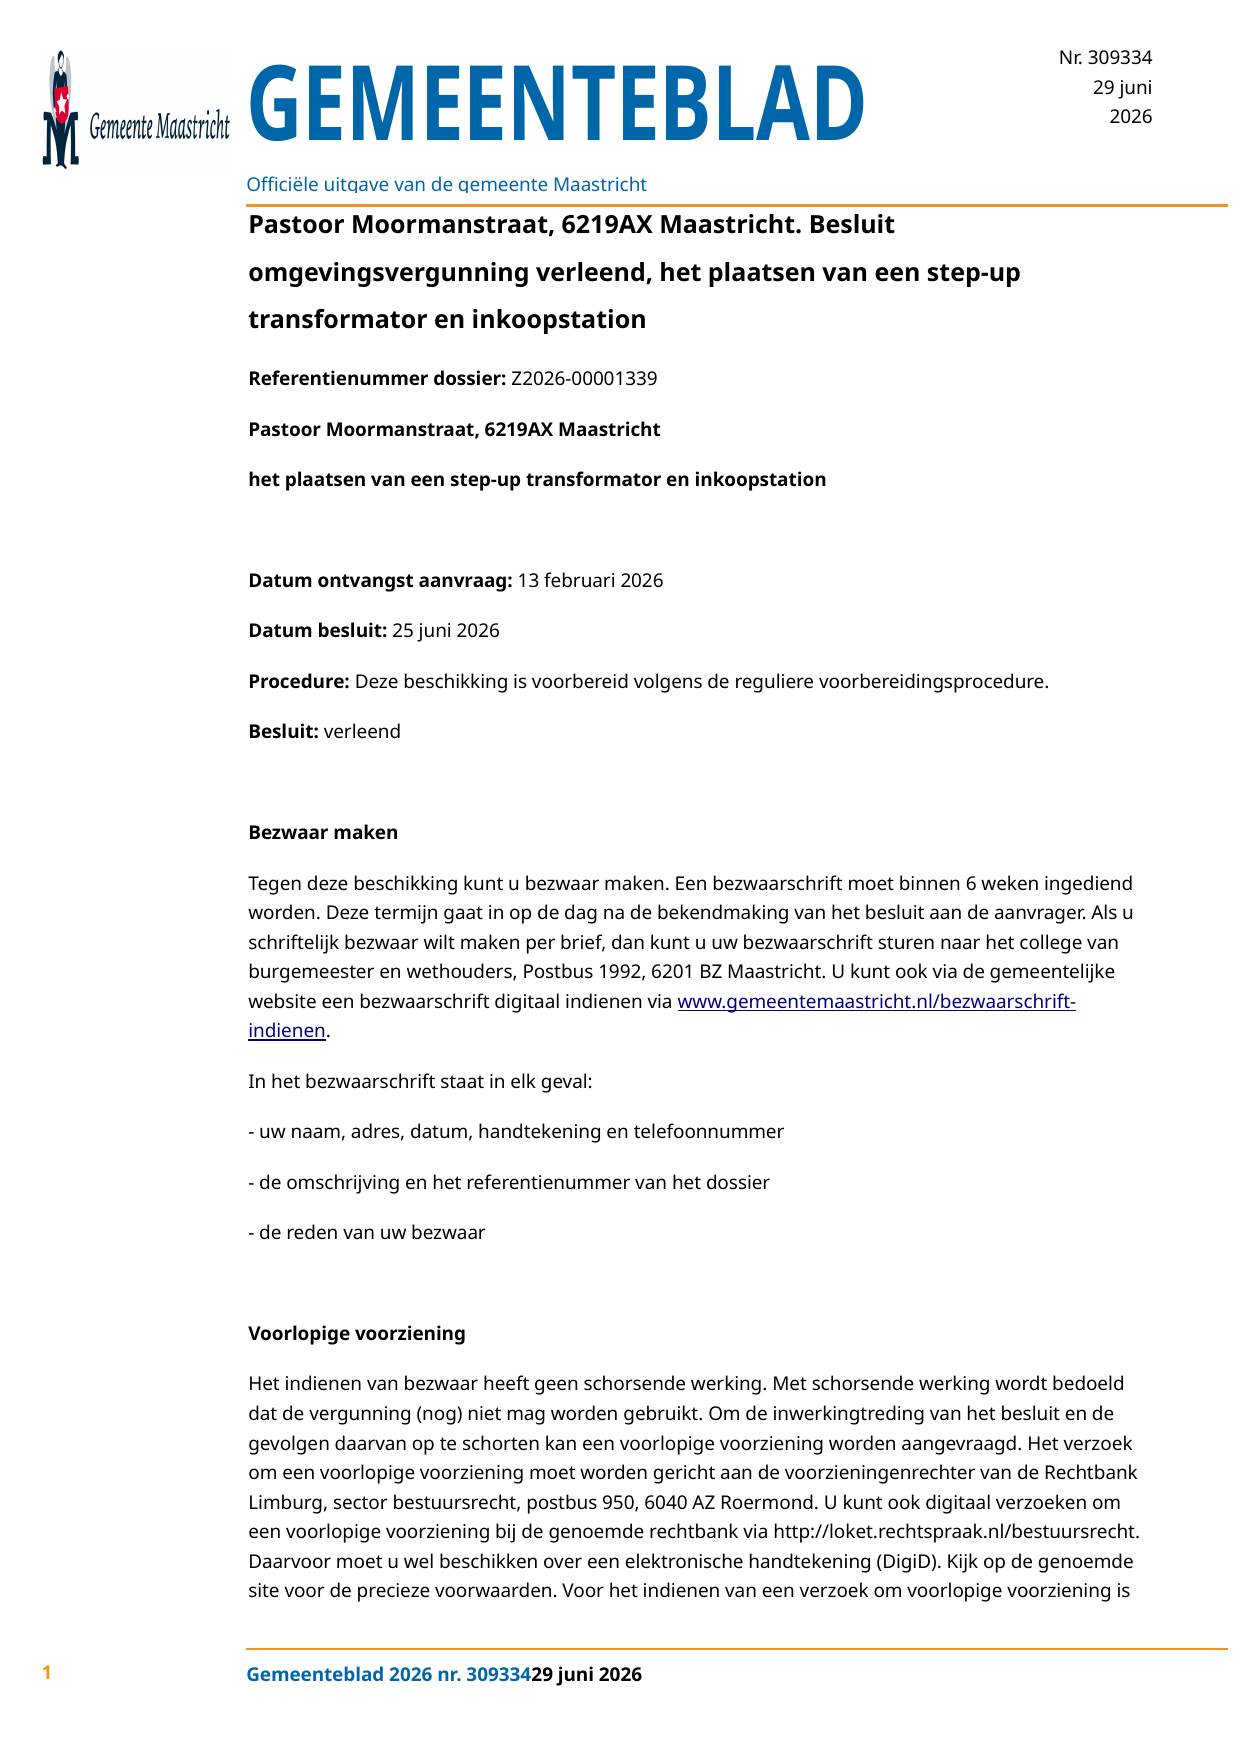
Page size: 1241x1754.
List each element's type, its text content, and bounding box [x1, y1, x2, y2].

text Datum besluit: 25 juni 2026 [248, 618, 1152, 643]
text - de reden van uw bezwaar [248, 1219, 1152, 1245]
text Datum ontvangst aanvraag: 13 februari 2026 [248, 567, 1152, 593]
text Tegen deze beschikking kunt u bezwaar maken. Een bezwaarschrift moet binnen 6 weken ingediend worden. Deze termijn gaat in op de dag na de bekendmaking van het besluit aan de aanvrager. Als u schriftelijk bezwaar wilt maken per brief, dan kunt u uw bezwaarschrift sturen naar het college van burgemeester en wethouders, Postbus 1992, 6201 BZ Maastricht. U kunt ook via de gemeentelijke website een bezwaarschrift digitaal indienen via www.gemeentemaastricht.nl/bezwaarschrift-indienen. [248, 870, 1152, 1043]
text Pastoor Moormanstraat, 6219AX Maastricht [248, 416, 1152, 442]
text Bezwaar maken [248, 819, 1152, 845]
text Voorlopige voorziening [248, 1320, 1152, 1346]
text - de omschrijving en het referentienummer van het dossier [248, 1169, 1152, 1194]
text het plaatsen van een step-up transformator en inkoopstation [248, 466, 1152, 492]
text In het bezwaarschrift staat in elk geval: [248, 1068, 1152, 1094]
text Besluit: verleend [248, 718, 1152, 744]
text Procedure: Deze beschikking is voorbereid volgens de reguliere voorbereidingsprocedure. [248, 668, 1152, 694]
text Referentienummer dossier: Z2026-00001339 [248, 366, 1152, 391]
text Pastoor Moormanstraat, 6219AX Maastricht. Besluit omgevingsvergunning verleend, het plaatsen van een step-up transformator en inkoopstation [248, 207, 1152, 336]
text Het indienen van bezwaar heeft geen schorsende werking. Met schorsende werking wordt bedoeld dat de vergunning (nog) niet mag worden gebruikt. Om de inwerkingtreding van het besluit en de gevolgen daarvan op te schorten kan een voorlopige voorziening worden aangevraagd. Het verzoek om een voorlopige voorziening moet worden gericht aan de voorzieningenrechter van de Rechtbank Limburg, sector bestuursrecht, postbus 950, 6040 AZ Roermond. U kunt ook digitaal verzoeken om een voorlopige voorziening bij de genoemde rechtbank via http://loket.rechtspraak.nl/bestuursrecht. Daarvoor moet u wel beschikken over een elektronische handtekening (DigiD). Kijk op de genoemde site voor de precieze voorwaarden. Voor het indienen van een verzoek om voorlopige voorziening is [248, 1371, 1152, 1603]
text - uw naam, adres, datum, handtekening en telefoonnummer [248, 1118, 1152, 1144]
picture [41, 47, 231, 172]
